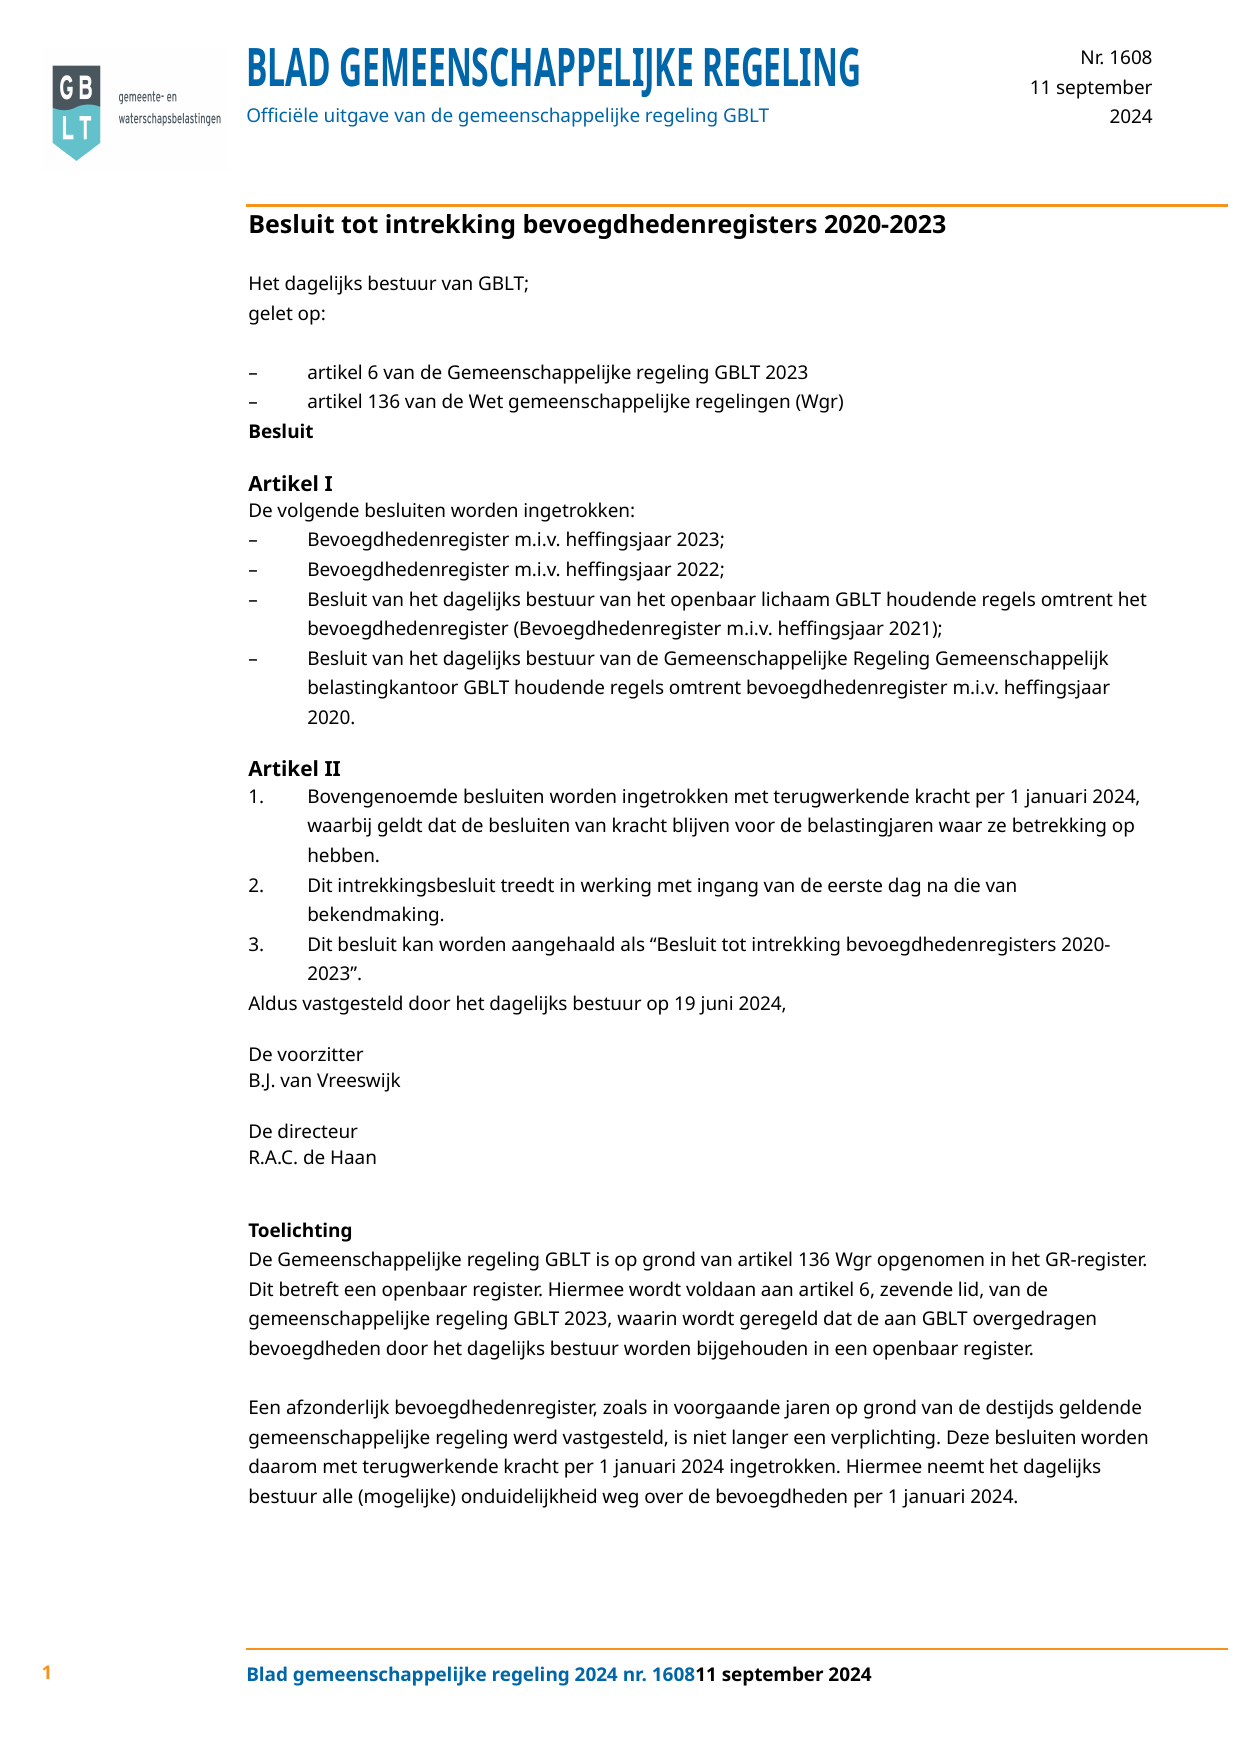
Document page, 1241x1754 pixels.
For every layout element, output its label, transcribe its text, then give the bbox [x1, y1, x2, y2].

text B.J. van Vreeswijk [248, 1067, 1152, 1093]
list Bevoegdhedenregister m.i.v. heffingsjaar 2023; [248, 527, 1152, 552]
text Aldus vastgesteld door het dagelijks bestuur op 19 juni 2024, [248, 990, 1152, 1016]
text Artikel I [248, 469, 1152, 497]
text Een afzonderlijk bevoegdhedenregister, zoals in voorgaande jaren op grond van de destijds geldende gemeenschappelijke regeling werd vastgesteld, is niet langer een verplichting. Deze besluiten worden daarom met terugwerkende kracht per 1 januari 2024 ingetrokken. Hiermee neemt het dagelijks bestuur alle (mogelijke) onduidelijkheid weg over de bevoegdheden per 1 januari 2024. [248, 1394, 1152, 1509]
list artikel 136 van de Wet gemeenschappelijke regelingen (Wgr) [248, 389, 1152, 414]
picture [41, 47, 231, 172]
text De voorzitter [248, 1042, 1152, 1067]
text De Gemeenschappelijke regeling GBLT is op grond van artikel 136 Wgr opgenomen in het GR-register. Dit betreft een openbaar register. Hiermee wordt voldaan aan artikel 6, zevende lid, van de gemeenschappelijke regeling GBLT 2023, waarin wordt geregeld dat de aan GBLT overgedragen bevoegdheden door het dagelijks bestuur worden bijgehouden in een openbaar register. [248, 1246, 1152, 1361]
text Besluit tot intrekking bevoegdhedenregisters 2020-2023 [248, 207, 1152, 241]
list Besluit van het dagelijks bestuur van de Gemeenschappelijke Regeling Gemeenschappelijk belastingkantoor GBLT houdende regels omtrent bevoegdhedenregister m.i.v. heffingsjaar 2020. [248, 645, 1152, 730]
list Dit besluit kan worden aangehaald als “Besluit tot intrekking bevoegdhedenregisters 2020-2023”. [248, 931, 1152, 986]
text gelet op: [248, 300, 1152, 326]
text De directeur [248, 1119, 1152, 1144]
text Toelichting [248, 1217, 1152, 1242]
list Bevoegdhedenregister m.i.v. heffingsjaar 2022; [248, 556, 1152, 582]
text Artikel II [248, 754, 1152, 783]
list Dit intrekkingsbesluit treedt in werking met ingang van de eerste dag na die van bekendmaking. [248, 872, 1152, 927]
text R.A.C. de Haan [248, 1144, 1152, 1170]
text Het dagelijks bestuur van GBLT; [248, 270, 1152, 296]
text De volgende besluiten worden ingetrokken: [248, 497, 1152, 523]
list artikel 6 van de Gemeenschappelijke regeling GBLT 2023 [248, 359, 1152, 385]
list Bovengenoemde besluiten worden ingetrokken met terugwerkende kracht per 1 januari 2024, waarbij geldt dat de besluiten van kracht blijven voor de belastingjaren waar ze betrekking op hebben. [248, 783, 1152, 868]
list Besluit van het dagelijks bestuur van het openbaar lichaam GBLT houdende regels omtrent het bevoegdhedenregister (Bevoegdhedenregister m.i.v. heffingsjaar 2021); [248, 586, 1152, 641]
text Besluit [248, 418, 1152, 444]
